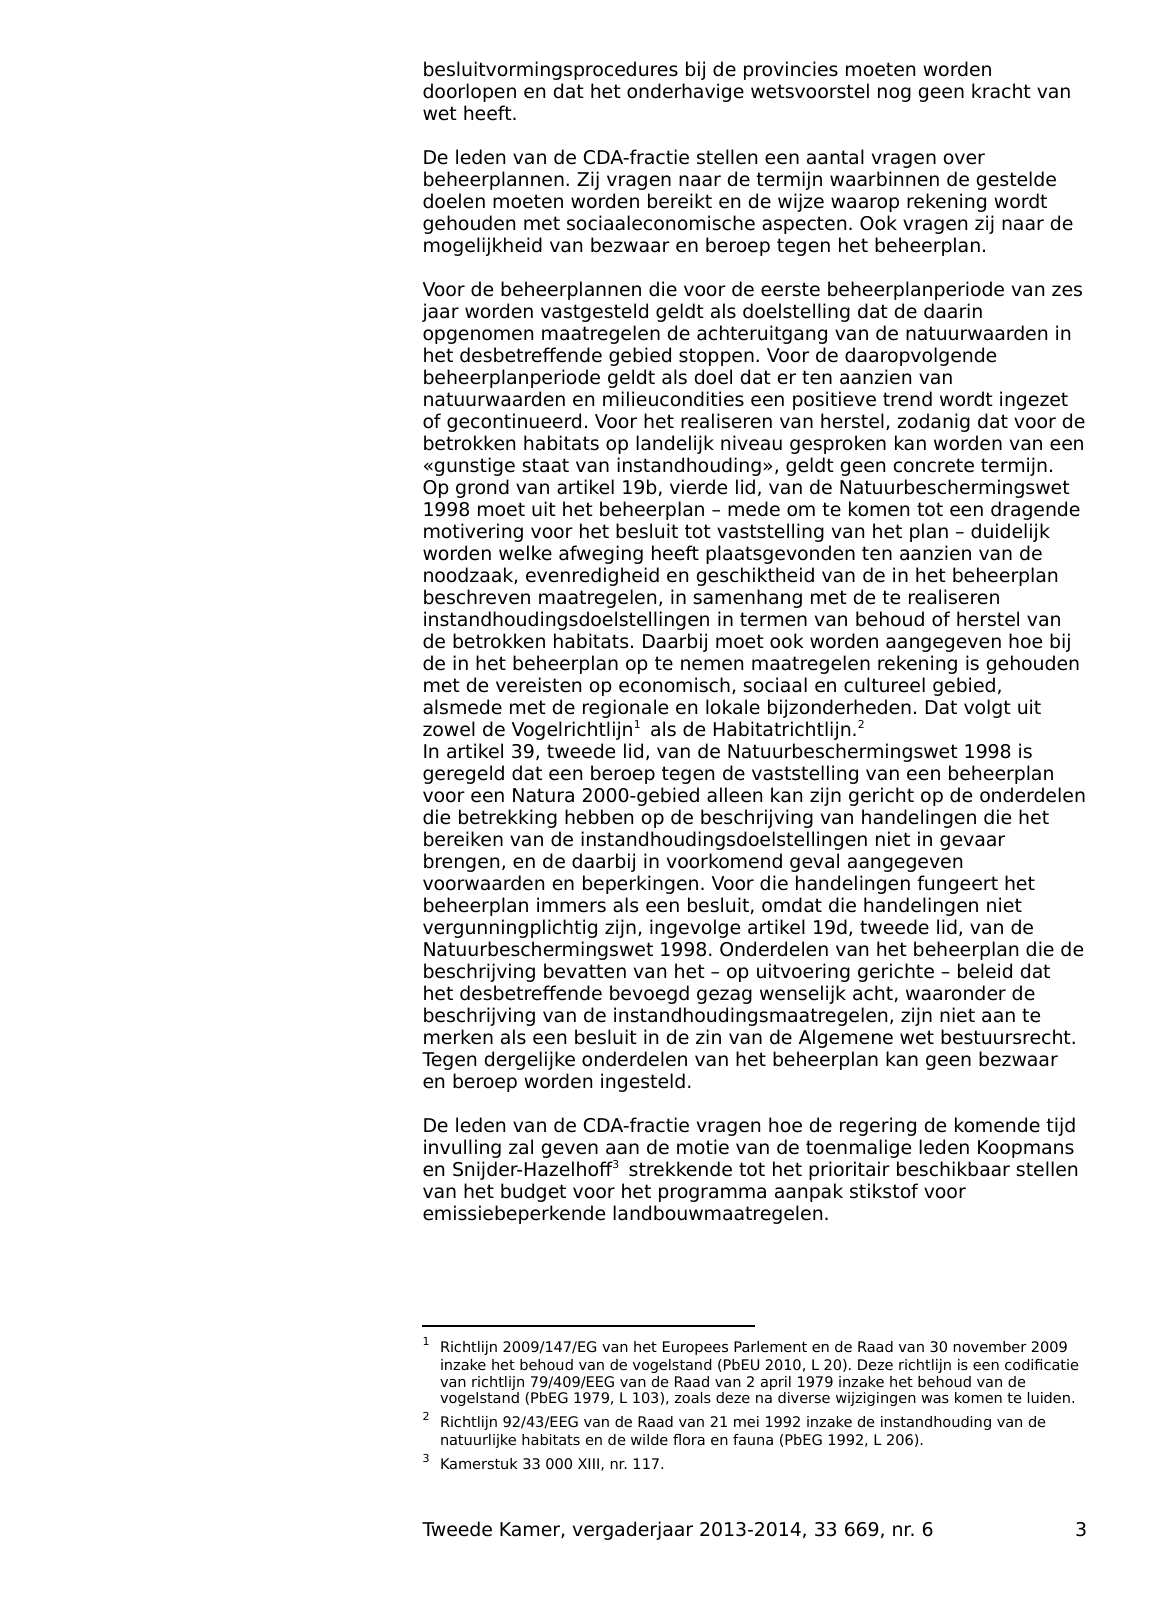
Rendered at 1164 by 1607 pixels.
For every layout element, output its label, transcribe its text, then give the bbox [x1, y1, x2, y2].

text Richtlijn 92/43/EEG van de Raad van 21 mei 1992 inzake de instandhouding van de natuurlijke habitats en de wilde flora en fauna (PbEG 1992, L 206). [422, 1410, 1087, 1449]
text De leden van de CDA-fractie vragen hoe de regering de komende tijd invulling zal geven aan de motie van de toenmalige leden Koopmans en Snijder-Hazelhoff strekkende tot het prioritair beschikbaar stellen van het budget voor het programma aanpak stikstof voor emissiebeperkende landbouwmaatregelen. [422, 1115, 1087, 1224]
text Kamerstuk 33 000 XIII, nr. 117. [422, 1452, 1087, 1474]
text Op grond van artikel 19b, vierde lid, van de Natuurbeschermingswet 1998 moet uit het beheerplan – mede om te komen tot een dragende motivering voor het besluit tot vaststelling van het plan – duidelijk worden welke afweging heeft plaatsgevonden ten aanzien van de noodzaak, evenredigheid en geschiktheid van de in het beheerplan beschreven maatregelen, in samenhang met de te realiseren instandhoudingsdoelstellingen in termen van behoud of herstel van de betrokken habitats. Daarbij moet ook worden aangegeven hoe bij de in het beheerplan op te nemen maatregelen rekening is gehouden met de vereisten op economisch, sociaal en cultureel gebied, alsmede met de regionale en lokale bijzonderheden. Dat volgt uit zowel de Vogelrichtlijn als de Habitatrichtlijn. [422, 477, 1087, 741]
text In artikel 39, tweede lid, van de Natuurbeschermingswet 1998 is geregeld dat een beroep tegen de vaststelling van een beheerplan voor een Natura 2000-gebied alleen kan zijn gericht op de onderdelen die betrekking hebben op de beschrijving van handelingen die het bereiken van de instandhoudingsdoelstellingen niet in gevaar brengen, en de daarbij in voorkomend geval aangegeven voorwaarden en beperkingen. Voor die handelingen fungeert het beheerplan immers als een besluit, omdat die handelingen niet vergunningplichtig zijn, ingevolge artikel 19d, tweede lid, van de Natuurbeschermingswet 1998. Onderdelen van het beheerplan die de beschrijving bevatten van het – op uitvoering gerichte – beleid dat het desbetreffende bevoegd gezag wenselijk acht, waaronder de beschrijving van de instandhoudingsmaatregelen, zijn niet aan te merken als een besluit in de zin van de Algemene wet bestuursrecht. Tegen dergelijke onderdelen van het beheerplan kan geen bezwaar en beroep worden ingesteld. [422, 741, 1087, 1092]
text besluitvormingsprocedures bij de provincies moeten worden doorlopen en dat het onderhavige wetsvoorstel nog geen kracht van wet heeft. [422, 59, 1087, 125]
text Voor de beheerplannen die voor de eerste beheerplanperiode van zes jaar worden vastgesteld geldt als doelstelling dat de daarin opgenomen maatregelen de achteruitgang van de natuurwaarden in het desbetreffende gebied stoppen. Voor de daaropvolgende beheerplanperiode geldt als doel dat er ten aanzien van natuurwaarden en milieucondities een positieve trend wordt ingezet of gecontinueerd. Voor het realiseren van herstel, zodanig dat voor de betrokken habitats op landelijk niveau gesproken kan worden van een «gunstige staat van instandhouding», geldt geen concrete termijn. [422, 279, 1087, 477]
text De leden van de CDA-fractie stellen een aantal vragen over beheerplannen. Zij vragen naar de termijn waarbinnen de gestelde doelen moeten worden bereikt en de wijze waarop rekening wordt gehouden met sociaaleconomische aspecten. Ook vragen zij naar de mogelijkheid van bezwaar en beroep tegen het beheerplan. [422, 147, 1087, 257]
text Richtlijn 2009/147/EG van het Europees Parlement en de Raad van 30 november 2009 inzake het behoud van de vogelstand (PbEU 2010, L 20). Deze richtlijn is een codificatie van richtlijn 79/409/EEG van de Raad van 2 april 1979 inzake het behoud van de vogelstand (PbEG 1979, L 103), zoals deze na diverse wijzigingen was komen te luiden. [422, 1335, 1087, 1407]
